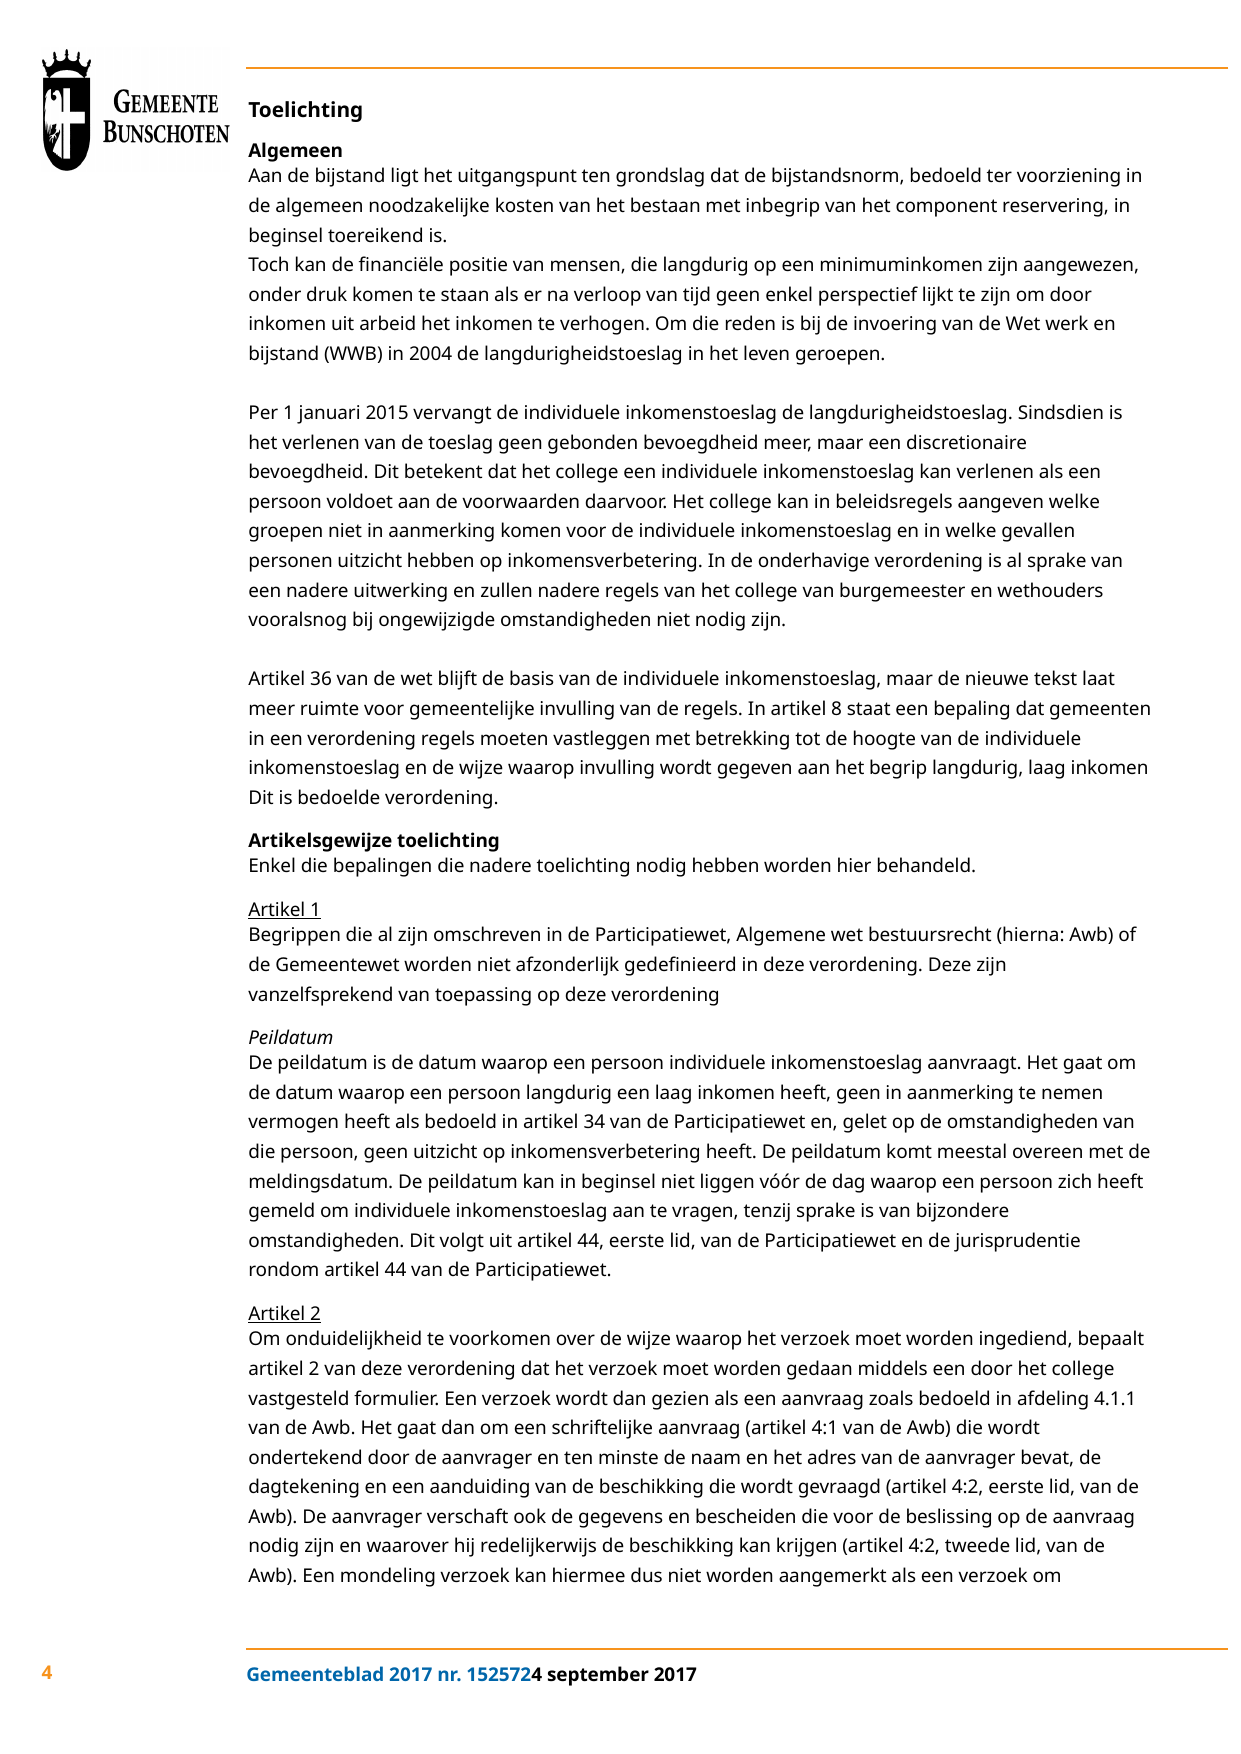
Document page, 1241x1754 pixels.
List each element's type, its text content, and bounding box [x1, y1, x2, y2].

text De peildatum is de datum waarop een persoon individuele inkomenstoeslag aanvraagt. Het gaat om de datum waarop een persoon langdurig een laag inkomen heeft, geen in aanmerking te nemen vermogen heeft als bedoeld in artikel 34 van de Participatiewet en, gelet op de omstandigheden van die persoon, geen uitzicht op inkomensverbetering heeft. De peildatum komt meestal overeen met de meldingsdatum. De peildatum kan in beginsel niet liggen vóór de dag waarop een persoon zich heeft gemeld om individuele inkomenstoeslag aan te vragen, tenzij sprake is van bijzondere omstandigheden. Dit volgt uit artikel 44, eerste lid, van de Participatiewet en de jurisprudentie rondom artikel 44 van de Participatiewet. [248, 1049, 1152, 1282]
text Toelichting [248, 95, 1152, 123]
text Per 1 januari 2015 vervangt de individuele inkomenstoeslag de langdurigheidstoeslag. Sindsdien is het verlenen van de toeslag geen gebonden bevoegdheid meer, maar een discretionaire bevoegdheid. Dit betekent dat het college een individuele inkomenstoeslag kan verlenen als een persoon voldoet aan de voorwaarden daarvoor. Het college kan in beleidsregels aangeven welke groepen niet in aanmerking komen voor de individuele inkomenstoeslag en in welke gevallen personen uitzicht hebben op inkomensverbetering. In de onderhavige verordening is al sprake van een nadere uitwerking en zullen nadere regels van het college van burgemeester en wethouders vooralsnog bij ongewijzigde omstandigheden niet nodig zijn. [248, 399, 1152, 632]
text Artikel 36 van de wet blijft de basis van de individuele inkomenstoeslag, maar de nieuwe tekst laat meer ruimte voor gemeentelijke invulling van de regels. In artikel 8 staat een bepaling dat gemeenten in een verordening regels moeten vastleggen met betrekking tot de hoogte van de individuele inkomenstoeslag en de wijze waarop invulling wordt gegeven aan het begrip langdurig, laag inkomen Dit is bedoelde verordening. [248, 666, 1152, 809]
text Artikel 1 [248, 896, 1152, 922]
text Enkel die bepalingen die nadere toelichting nodig hebben worden hier behandeld. [248, 853, 1152, 878]
text Algemeen [248, 137, 1152, 163]
text Peildatum [248, 1024, 1152, 1049]
text Aan de bijstand ligt het uitgangspunt ten grondslag dat de bijstandsnorm, bedoeld ter voorziening in de algemeen noodzakelijke kosten van het bestaan met inbegrip van het component reservering, in beginsel toereikend is. [248, 163, 1152, 247]
text Artikelsgewijze toelichting [248, 827, 1152, 853]
text Begrippen die al zijn omschreven in de Participatiewet, Algemene wet bestuursrecht (hierna: Awb) of de Gemeentewet worden niet afzonderlijk gedefinieerd in deze verordening. Deze zijn vanzelfsprekend van toepassing op deze verordening [248, 922, 1152, 1006]
picture [41, 47, 231, 172]
text Toch kan de financiële positie van mensen, die langdurig op een minimuminkomen zijn aangewezen, onder druk komen te staan als er na verloop van tijd geen enkel perspectief lijkt te zijn om door inkomen uit arbeid het inkomen te verhogen. Om die reden is bij de invoering van de Wet werk en bijstand (WWB) in 2004 de langdurigheidstoeslag in het leven geroepen. [248, 251, 1152, 366]
text Om onduidelijkheid te voorkomen over de wijze waarop het verzoek moet worden ingediend, bepaalt artikel 2 van deze verordening dat het verzoek moet worden gedaan middels een door het college vastgesteld formulier. Een verzoek wordt dan gezien als een aanvraag zoals bedoeld in afdeling 4.1.1 van de Awb. Het gaat dan om een schriftelijke aanvraag (artikel 4:1 van de Awb) die wordt ondertekend door de aanvrager en ten minste de naam en het adres van de aanvrager bevat, de dagtekening en een aanduiding van de beschikking die wordt gevraagd (artikel 4:2, eerste lid, van de Awb). De aanvrager verschaft ook de gegevens en bescheiden die voor de beslissing op de aanvraag nodig zijn en waarover hij redelijkerwijs de beschikking kan krijgen (artikel 4:2, tweede lid, van de Awb). Een mondeling verzoek kan hiermee dus niet worden aangemerkt als een verzoek om [248, 1326, 1152, 1588]
text Artikel 2 [248, 1300, 1152, 1326]
